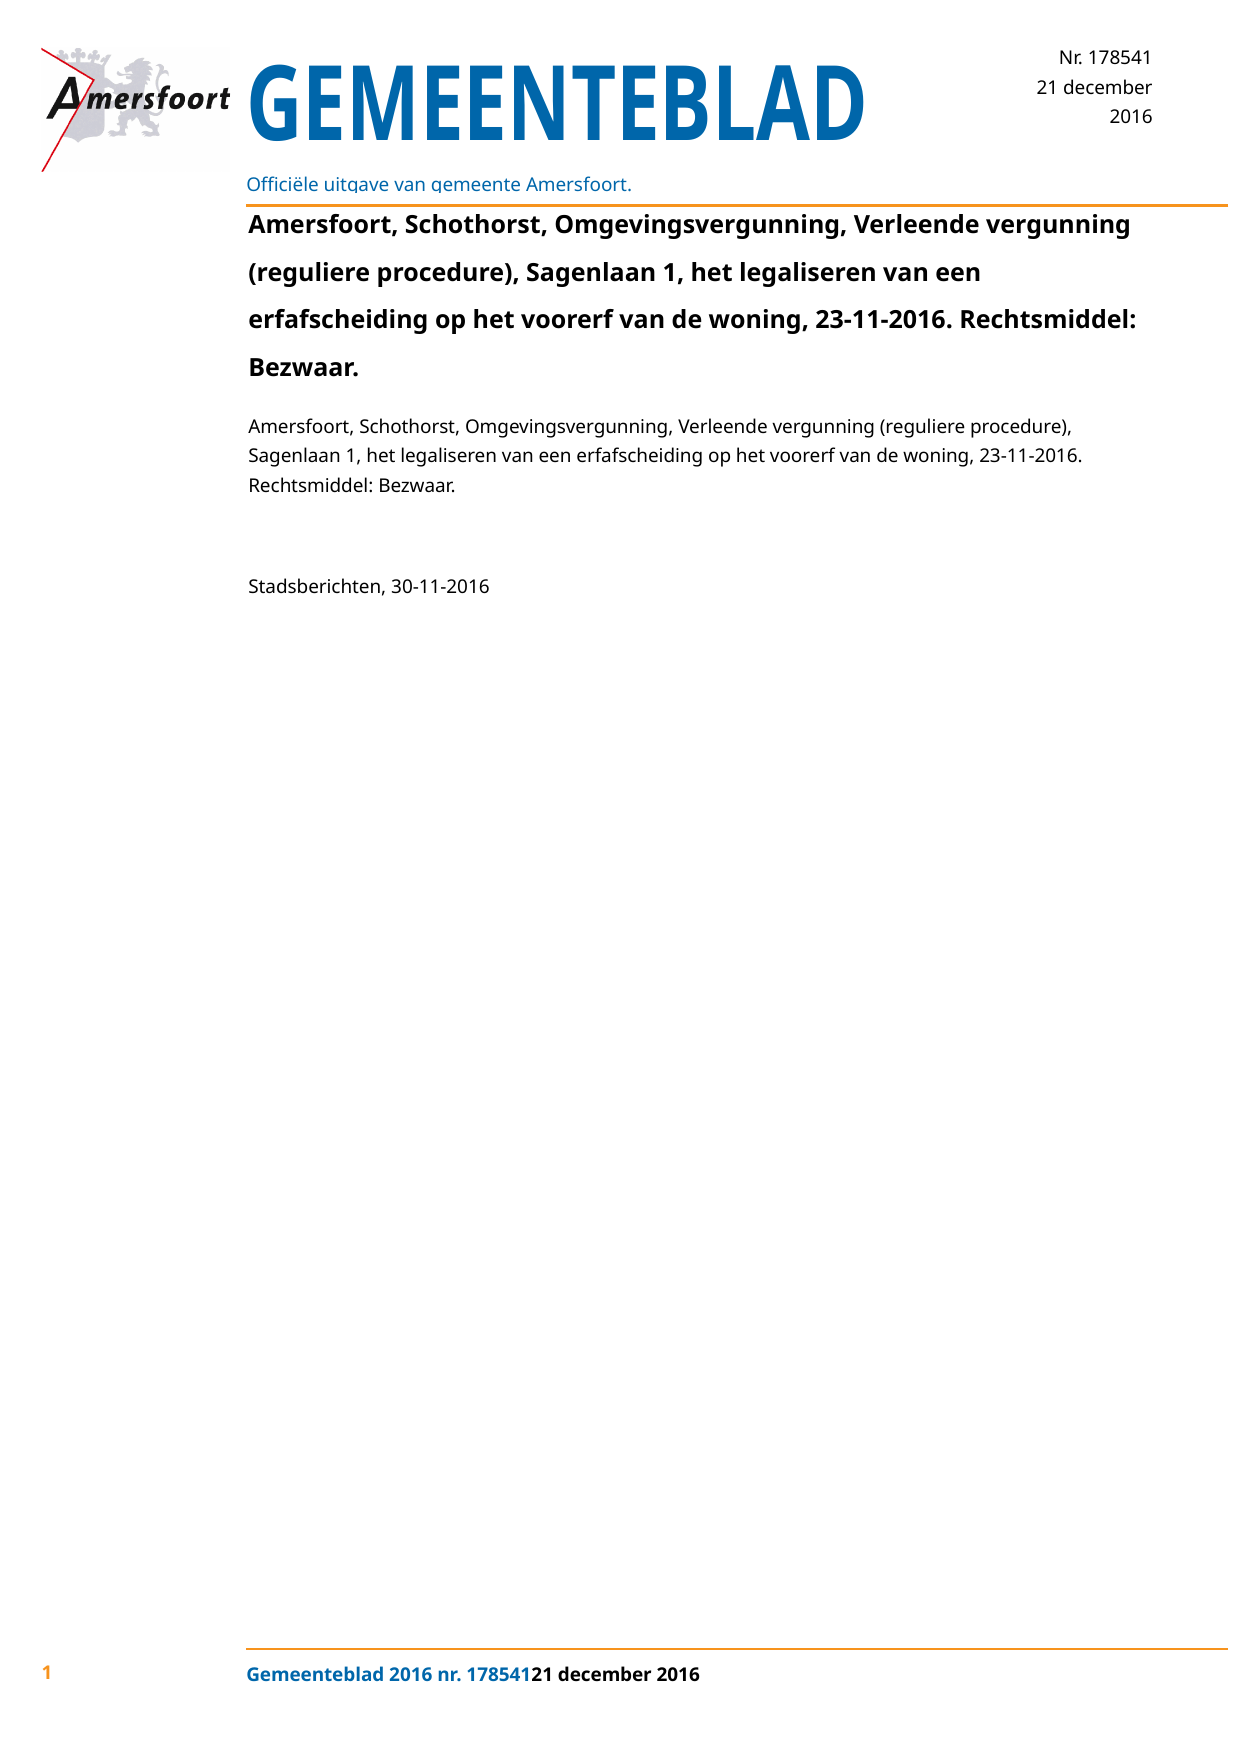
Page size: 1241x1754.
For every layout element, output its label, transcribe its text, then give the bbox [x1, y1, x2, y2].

picture [41, 47, 231, 172]
text Amersfoort, Schothorst, Omgevingsvergunning, Verleende vergunning (reguliere procedure), Sagenlaan 1, het legaliseren van een erfafscheiding op het voorerf van de woning, 23-11-2016. Rechtsmiddel: Bezwaar. [248, 207, 1152, 384]
text Amersfoort, Schothorst, Omgevingsvergunning, Verleende vergunning (reguliere procedure), Sagenlaan 1, het legaliseren van een erfafscheiding op het voorerf van de woning, 23-11-2016. Rechtsmiddel: Bezwaar. [248, 413, 1152, 498]
text Stadsberichten, 30-11-2016 [248, 573, 1152, 599]
